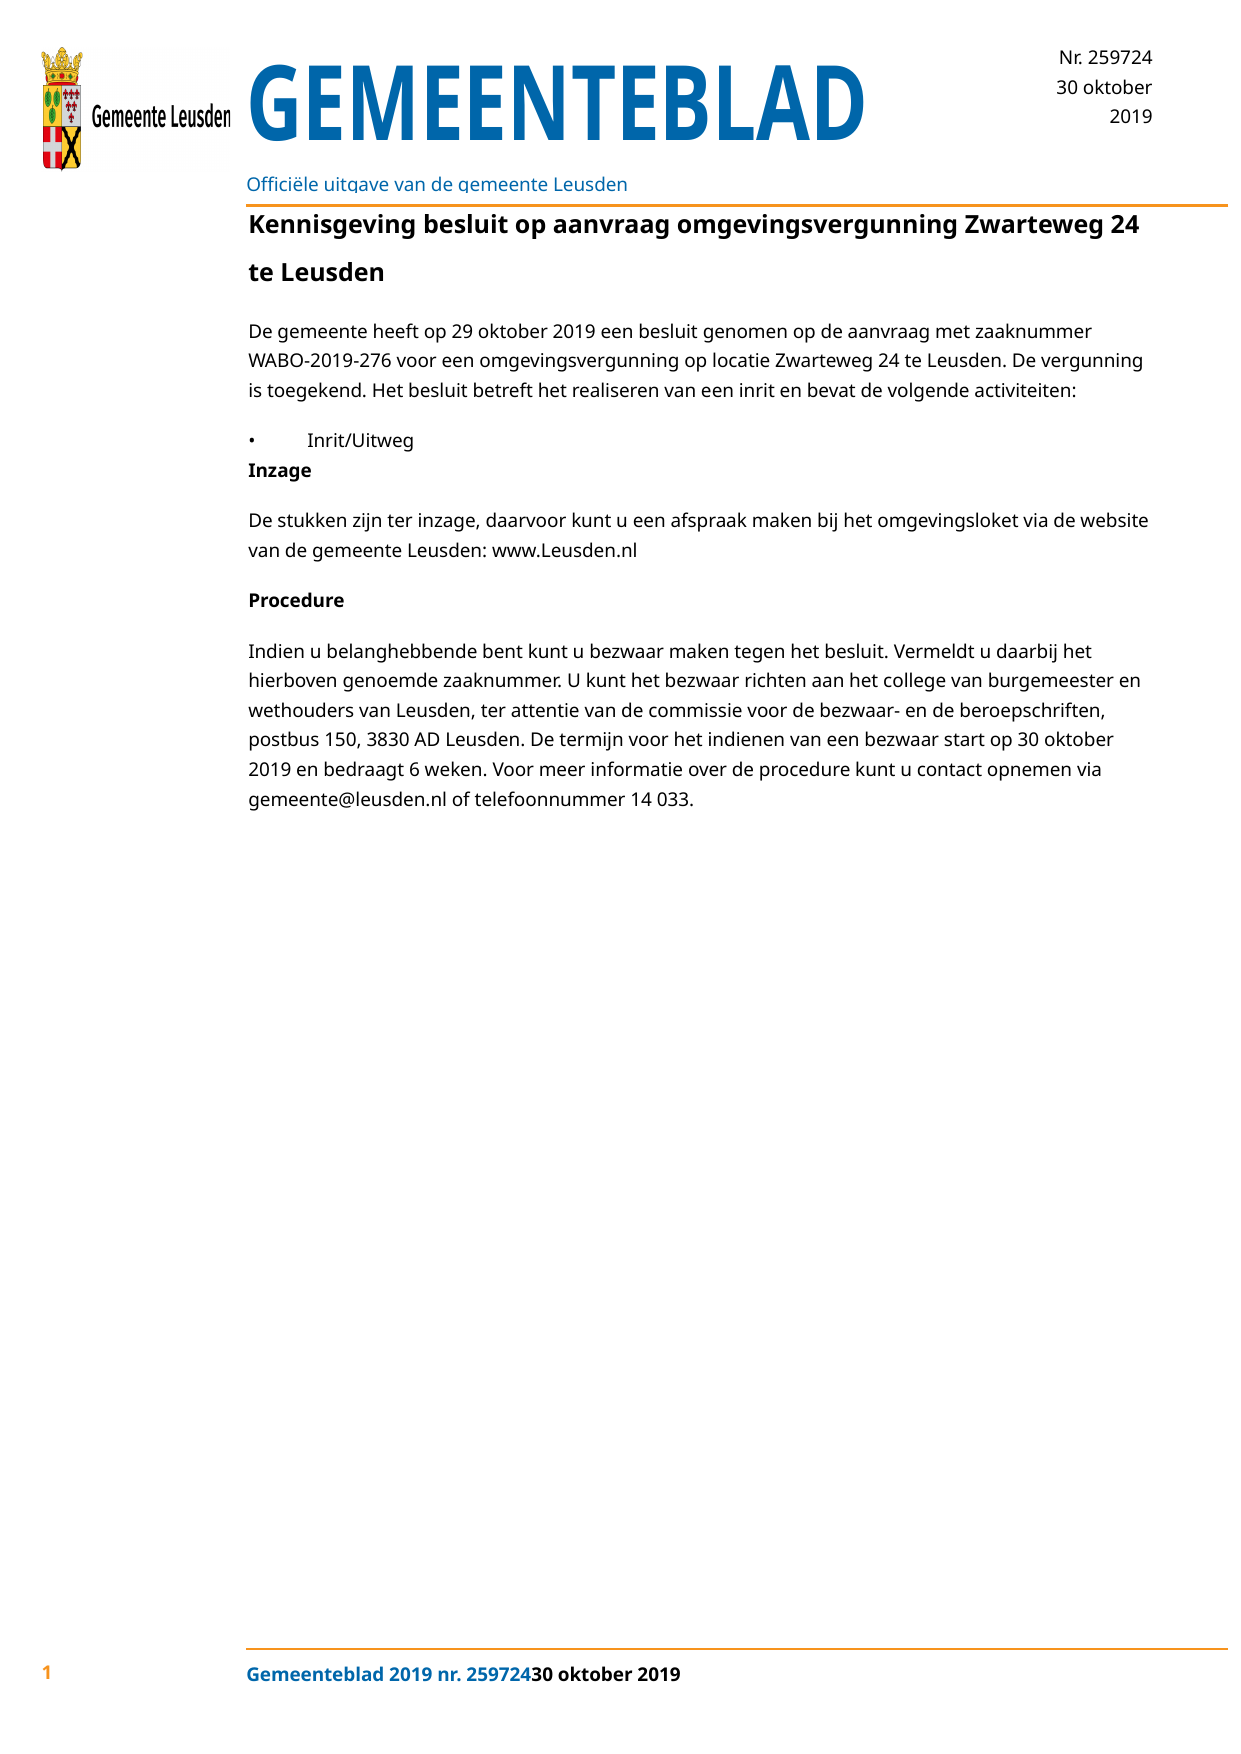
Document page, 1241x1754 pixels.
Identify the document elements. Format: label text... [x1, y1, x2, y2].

text Indien u belanghebbende bent kunt u bezwaar maken tegen het besluit. Vermeldt u daarbij het hierboven genoemde zaaknummer. U kunt het bezwaar richten aan het college van burgemeester en wethouders van Leusden, ter attentie van de commissie voor de bezwaar- en de beroepschriften, postbus 150, 3830 AD Leusden. De termijn voor het indienen van een bezwaar start op 30 oktober 2019 en bedraagt 6 weken. Voor meer informatie over de procedure kunt u contact opnemen via gemeente@leusden.nl of telefoonnummer 14 033. [248, 638, 1152, 812]
picture [41, 47, 231, 172]
list Inrit/Uitweg [248, 427, 1152, 453]
text De gemeente heeft op 29 oktober 2019 een besluit genomen op de aanvraag met zaaknummer WABO-2019-276 voor een omgevingsvergunning op locatie Zwarteweg 24 te Leusden. De vergunning is toegekend. Het besluit betreft het realiseren van een inrit en bevat de volgende activiteiten: [248, 318, 1152, 403]
text Kennisgeving besluit op aanvraag omgevingsvergunning Zwarteweg 24 te Leusden [248, 207, 1152, 288]
text Procedure [248, 587, 1152, 613]
text Inzage [248, 457, 1152, 483]
text De stukken zijn ter inzage, daarvoor kunt u een afspraak maken bij het omgevingsloket via de website van de gemeente Leusden: www.Leusden.nl [248, 507, 1152, 563]
